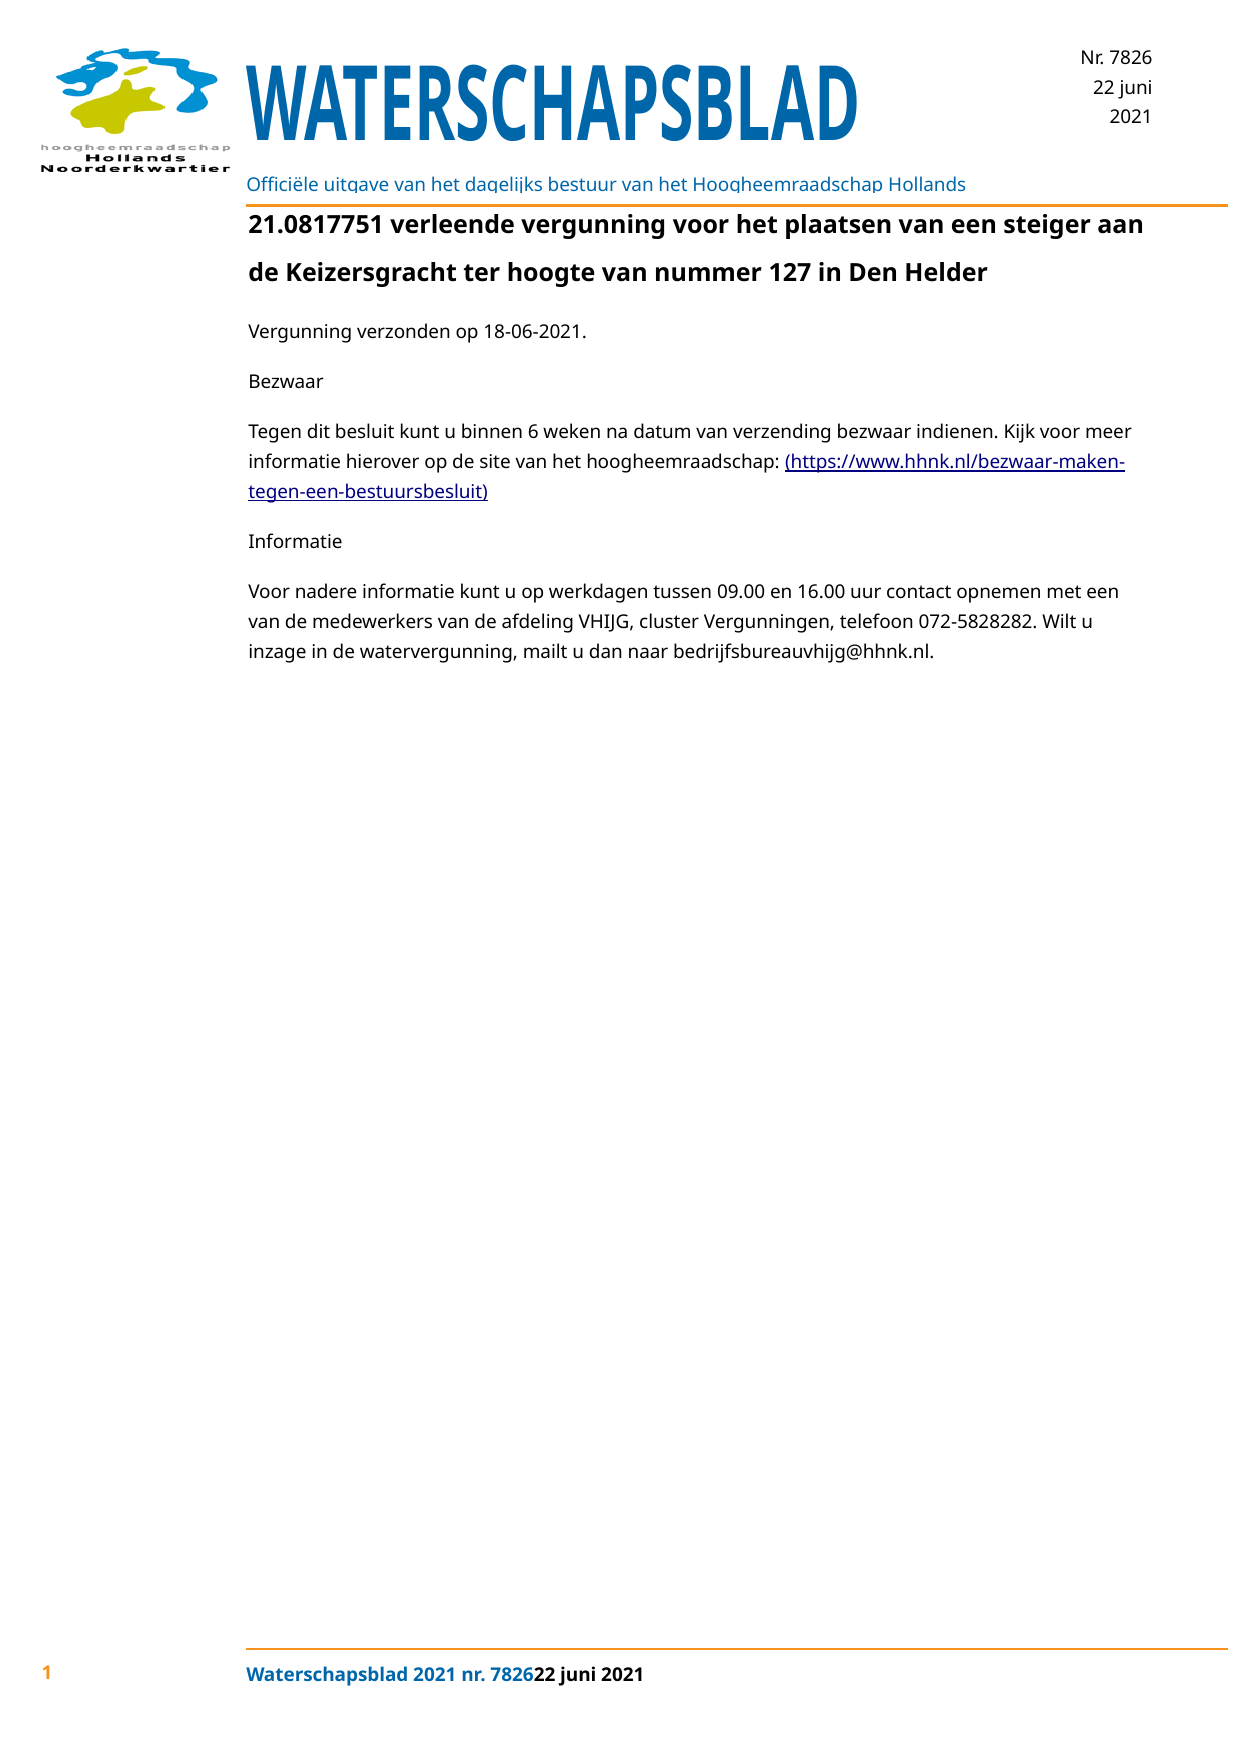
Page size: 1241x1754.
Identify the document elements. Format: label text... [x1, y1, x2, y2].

text Voor nadere informatie kunt u op werkdagen tussen 09.00 en 16.00 uur contact opnemen met een van de medewerkers van de afdeling VHIJG, cluster Vergunningen, telefoon 072-5828282. Wilt u inzage in de watervergunning, mailt u dan naar bedrijfsbureauvhijg@hhnk.nl. [248, 579, 1152, 664]
text Tegen dit besluit kunt u binnen 6 weken na datum van verzending bezwaar indienen. Kijk voor meer informatie hierover op de site van het hoogheemraadschap: (https://www.hhnk.nl/bezwaar-maken-tegen-een-bestuursbesluit) [248, 419, 1152, 504]
text 21.0817751 verleende vergunning voor het plaatsen van een steiger aan de Keizersgracht ter hoogte van nummer 127 in Den Helder [248, 207, 1152, 288]
picture [41, 47, 231, 172]
text Bezwaar [248, 368, 1152, 394]
text Informatie [248, 528, 1152, 554]
text Vergunning verzonden op 18-06-2021. [248, 318, 1152, 344]
